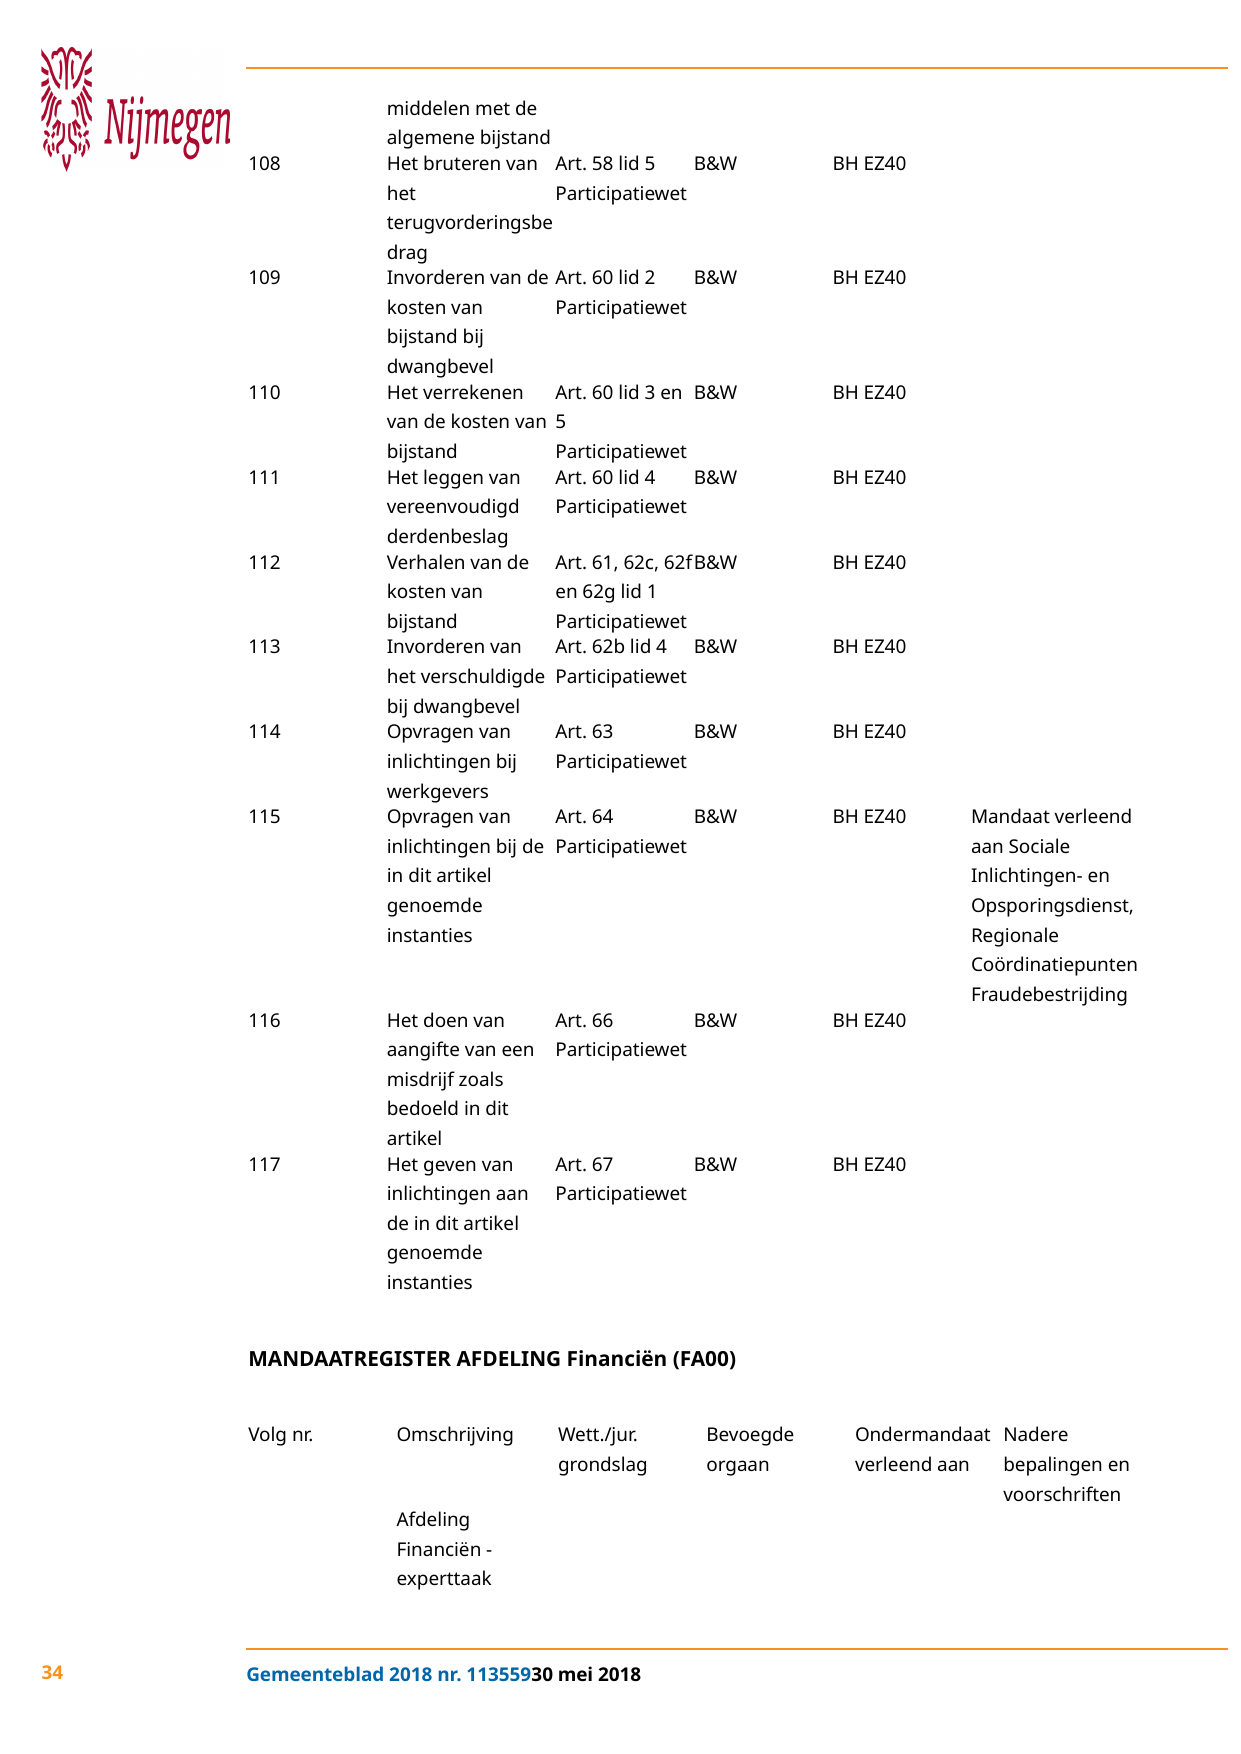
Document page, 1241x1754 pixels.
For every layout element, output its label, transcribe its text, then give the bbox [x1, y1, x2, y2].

table_cell Verhalen van de kosten van bijstand [387, 549, 555, 634]
table_header Volg nr. [248, 1422, 396, 1506]
table_cell 112 [248, 549, 387, 634]
table_cell B&W [694, 150, 832, 264]
table_cell [832, 95, 971, 150]
table_header Bevoegde orgaan [706, 1422, 855, 1506]
table_cell middelen met de algemene bijstand [387, 95, 555, 150]
table_cell 115 [248, 804, 387, 1007]
table_header Nadere bepalingen en voorschriften [1003, 1422, 1152, 1506]
table_cell 117 [248, 1151, 387, 1295]
table_cell Het verrekenen van de kosten van bijstand [387, 379, 555, 464]
table_header Wett./jur. grondslag [558, 1422, 706, 1506]
table_cell BH EZ40 [832, 464, 971, 549]
table_cell Mandaat verleend aan Sociale Inlichtingen- en Opsporingsdienst, Regionale Coördinatiepunten Fraudebestrijding [971, 804, 1152, 1007]
table_cell Art. 61, 62c, 62f en 62g lid 1 Participatiewet [555, 549, 694, 634]
table_cell [855, 1506, 1003, 1591]
table_cell [971, 719, 1152, 803]
table_cell 110 [248, 379, 387, 464]
table_cell B&W [694, 549, 832, 634]
table_cell [971, 634, 1152, 719]
table_cell BH EZ40 [832, 1151, 971, 1295]
table_cell Afdeling Financiën - experttaak [396, 1506, 558, 1591]
table_cell Art. 60 lid 3 en 5 Participatiewet [555, 379, 694, 464]
table_cell [555, 95, 694, 150]
table_cell B&W [694, 379, 832, 464]
table_cell B&W [694, 464, 832, 549]
table_cell [248, 1506, 396, 1591]
table_cell Art. 67 Participatiewet [555, 1151, 694, 1295]
table_cell BH EZ40 [832, 1007, 971, 1151]
table_cell BH EZ40 [832, 150, 971, 264]
table_cell Invorderen van het verschuldigde bij dwangbevel [387, 634, 555, 719]
table_cell B&W [694, 1007, 832, 1151]
table_cell [971, 95, 1152, 150]
picture [41, 47, 231, 172]
table_cell [706, 1506, 855, 1591]
table_header Omschrijving [396, 1422, 558, 1506]
table_cell [971, 379, 1152, 464]
table_cell Art. 60 lid 4 Participatiewet [555, 464, 694, 549]
table_cell BH EZ40 [832, 379, 971, 464]
table_cell Art. 66 Participatiewet [555, 1007, 694, 1151]
table_cell Invorderen van de kosten van bijstand bij dwangbevel [387, 265, 555, 379]
table_cell 113 [248, 634, 387, 719]
table_cell B&W [694, 804, 832, 1007]
table_cell Het leggen van vereenvoudigd derdenbeslag [387, 464, 555, 549]
table_cell Art. 58 lid 5 Participatiewet [555, 150, 694, 264]
table_cell BH EZ40 [832, 804, 971, 1007]
table_cell [971, 1007, 1152, 1151]
table_cell Art. 63 Participatiewet [555, 719, 694, 803]
table_cell [1003, 1506, 1152, 1591]
table_cell Art. 60 lid 2 Participatiewet [555, 265, 694, 379]
table_cell [971, 464, 1152, 549]
table_cell B&W [694, 634, 832, 719]
table_cell [248, 95, 387, 150]
table_cell Art. 64 Participatiewet [555, 804, 694, 1007]
table_cell Het geven van inlichtingen aan de in dit artikel genoemde instanties [387, 1151, 555, 1295]
table_cell 111 [248, 464, 387, 549]
table_cell Opvragen van inlichtingen bij de in dit artikel genoemde instanties [387, 804, 555, 1007]
table_cell [971, 150, 1152, 264]
table_cell 114 [248, 719, 387, 803]
table_cell [971, 265, 1152, 379]
table_cell B&W [694, 719, 832, 803]
table_cell 108 [248, 150, 387, 264]
table_cell B&W [694, 1151, 832, 1295]
table_cell [558, 1506, 706, 1591]
table_cell BH EZ40 [832, 719, 971, 803]
table_cell [971, 1151, 1152, 1295]
table_cell BH EZ40 [832, 549, 971, 634]
table_cell [694, 95, 832, 150]
text MANDAATREGISTER AFDELING Financiën (FA00) [248, 1344, 1152, 1372]
table_cell BH EZ40 [832, 634, 971, 719]
table_cell Opvragen van inlichtingen bij werkgevers [387, 719, 555, 803]
table_cell Het bruteren van het terugvorderingsbedrag [387, 150, 555, 264]
table_cell 109 [248, 265, 387, 379]
table_cell [971, 549, 1152, 634]
table_cell B&W [694, 265, 832, 379]
table_cell 116 [248, 1007, 387, 1151]
table_cell BH EZ40 [832, 265, 971, 379]
table_cell Het doen van aangifte van een misdrijf zoals bedoeld in dit artikel [387, 1007, 555, 1151]
table_cell Art. 62b lid 4 Participatiewet [555, 634, 694, 719]
table_header Ondermandaat verleend aan [855, 1422, 1003, 1506]
